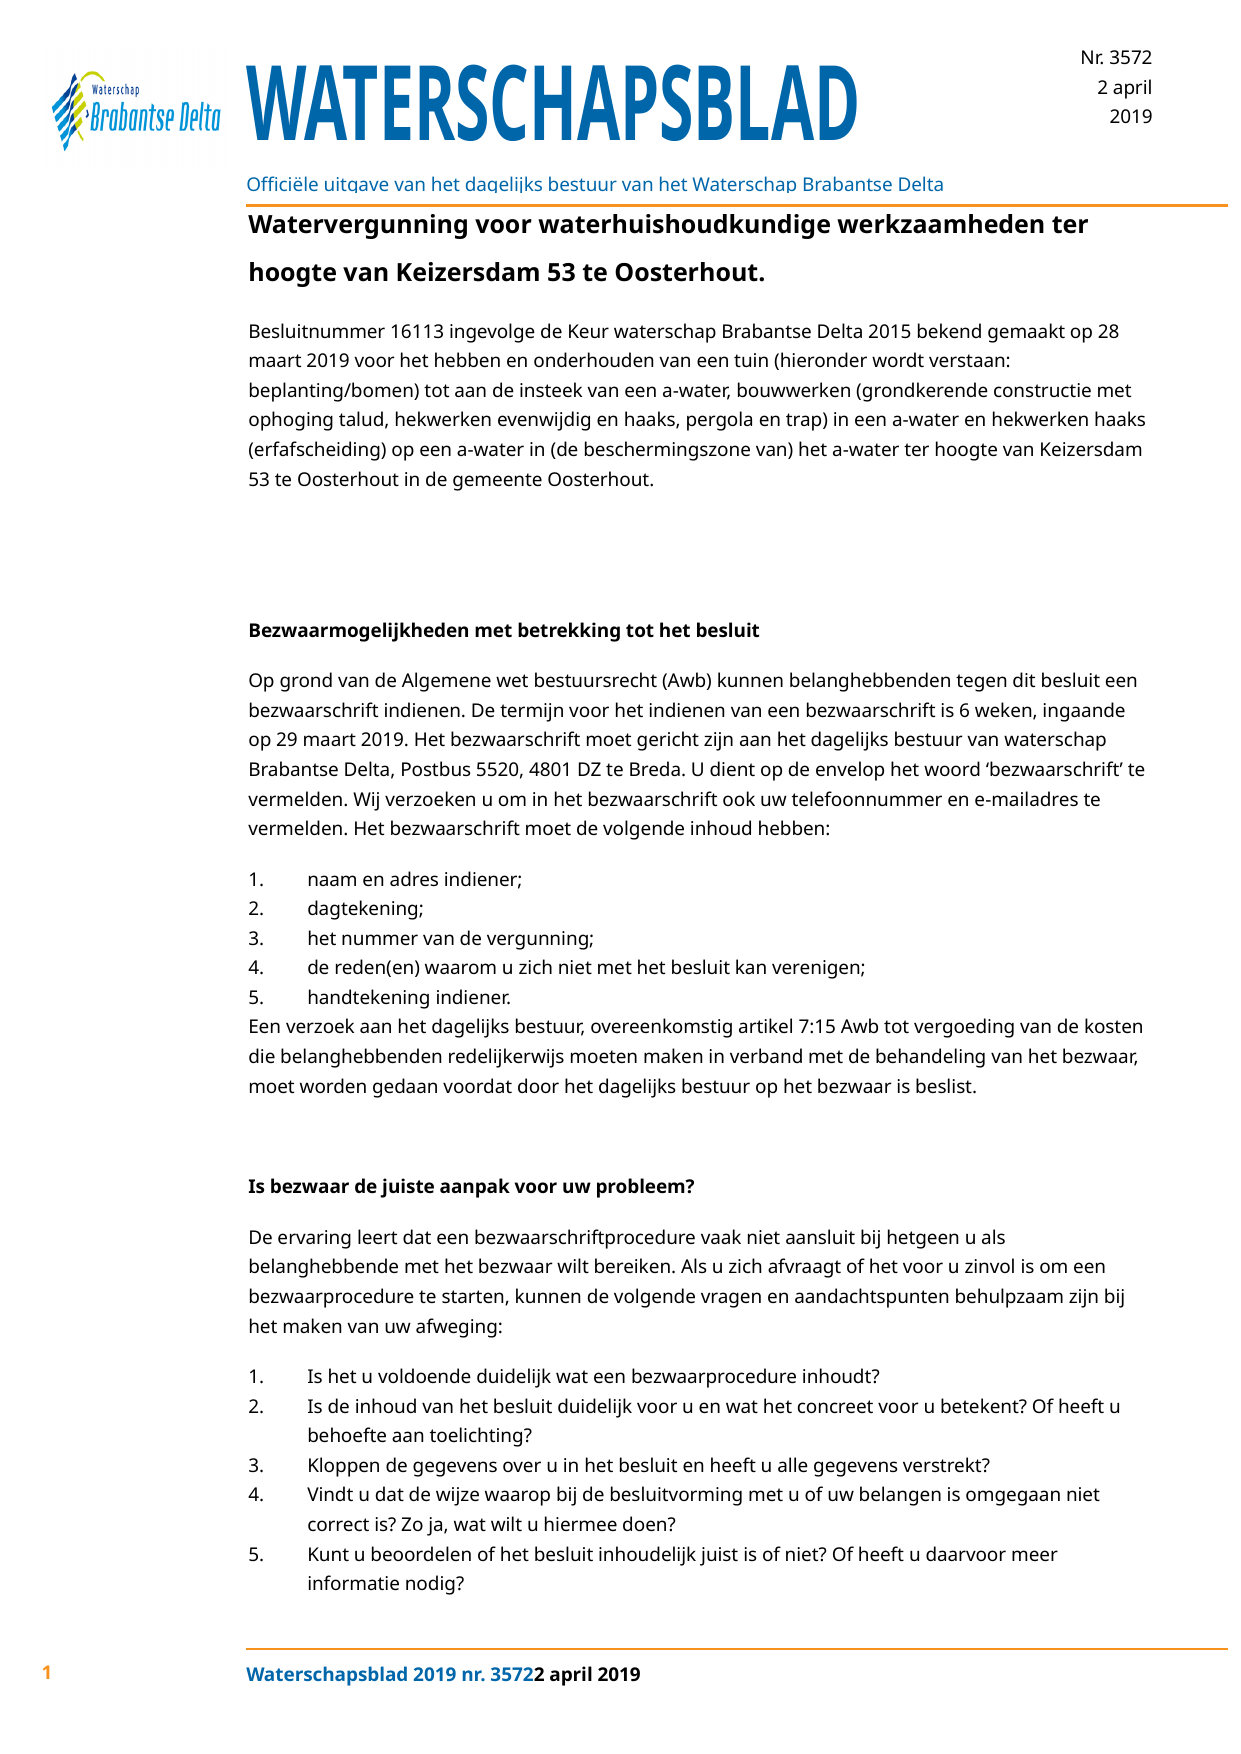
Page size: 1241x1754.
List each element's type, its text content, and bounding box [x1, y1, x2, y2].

text Watervergunning voor waterhuishoudkundige werkzaamheden ter hoogte van Keizersdam 53 te Oosterhout. [248, 207, 1152, 288]
text Bezwaarmogelijkheden met betrekking tot het besluit [248, 617, 1152, 643]
list Kloppen de gegevens over u in het besluit en heeft u alle gegevens verstrekt? [248, 1452, 1152, 1478]
text Op grond van de Algemene wet bestuursrecht (Awb) kunnen belanghebbenden tegen dit besluit een bezwaarschrift indienen. De termijn voor het indienen van een bezwaarschrift is 6 weken, ingaande op 29 maart 2019. Het bezwaarschrift moet gericht zijn aan het dagelijks bestuur van waterschap Brabantse Delta, Postbus 5520, 4801 DZ te Breda. U dient op de envelop het woord ‘bezwaarschrift’ te vermelden. Wij verzoeken u om in het bezwaarschrift ook uw telefoonnummer en e‑mailadres te vermelden. Het bezwaarschrift moet de volgende inhoud hebben: [248, 667, 1152, 841]
list de reden(en) waarom u zich niet met het besluit kan verenigen; [248, 954, 1152, 980]
list Kunt u beoordelen of het besluit inhoudelijk juist is of niet? Of heeft u daarvoor meer informatie nodig? [248, 1541, 1152, 1596]
list het nummer van de vergunning; [248, 925, 1152, 951]
text Besluitnummer 16113 ingevolge de Keur waterschap Brabantse Delta 2015 bekend gemaakt op 28 maart 2019 voor het hebben en onderhouden van een tuin (hieronder wordt verstaan: beplanting/bomen) tot aan de insteek van een a-water, bouwwerken (grondkerende constructie met ophoging talud, hekwerken evenwijdig en haaks, pergola en trap) in een a-water en hekwerken haaks (erfafscheiding) op een a-water in (de beschermingszone van) het a-water ter hoogte van Keizersdam 53 te Oosterhout in de gemeente Oosterhout. [248, 318, 1152, 492]
picture [41, 47, 231, 172]
list naam en adres indiener; [248, 866, 1152, 892]
list Is het u voldoende duidelijk wat een bezwaarprocedure inhoudt? [248, 1363, 1152, 1389]
list Is de inhoud van het besluit duidelijk voor u en wat het concreet voor u betekent? Of heeft u behoefte aan toelichting? [248, 1393, 1152, 1448]
text De ervaring leert dat een bezwaarschriftprocedure vaak niet aansluit bij hetgeen u als belanghebbende met het bezwaar wilt bereiken. Als u zich afvraagt of het voor u zinvol is om een bezwaarprocedure te starten, kunnen de volgende vragen en aandachtspunten behulpzaam zijn bij het maken van uw afweging: [248, 1224, 1152, 1339]
list Vindt u dat de wijze waarop bij de besluitvorming met u of uw belangen is omgegaan niet correct is? Zo ja, wat wilt u hiermee doen? [248, 1482, 1152, 1537]
text Een verzoek aan het dagelijks bestuur, overeenkomstig artikel 7:15 Awb tot vergoeding van de kosten die belanghebbenden redelijkerwijs moeten maken in verband met de behandeling van het bezwaar, moet worden gedaan voordat door het dagelijks bestuur op het bezwaar is beslist. [248, 1014, 1152, 1099]
list dagtekening; [248, 895, 1152, 921]
text Is bezwaar de juiste aanpak voor uw probleem? [248, 1174, 1152, 1199]
list handtekening indiener. [248, 984, 1152, 1010]
